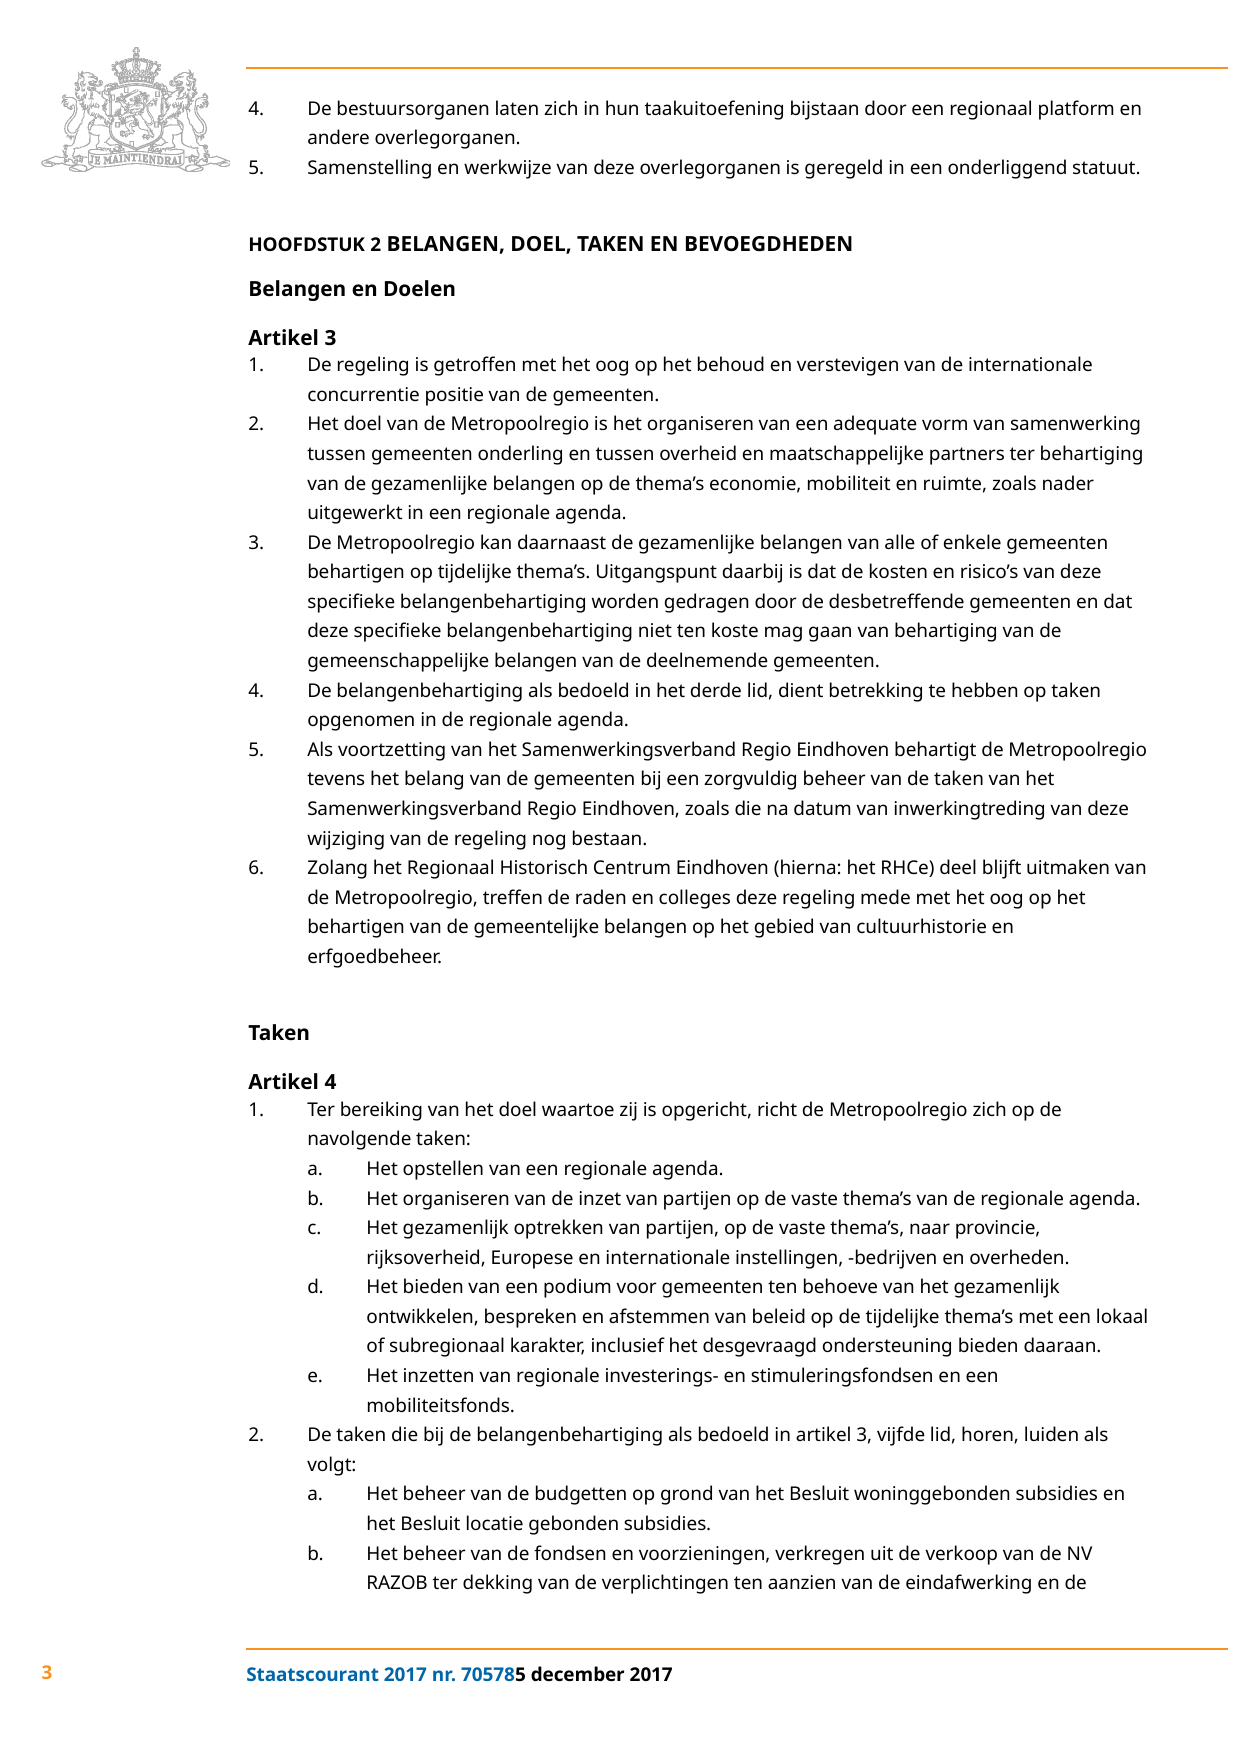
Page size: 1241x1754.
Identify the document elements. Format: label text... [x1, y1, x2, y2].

list Het doel van de Metropoolregio is het organiseren van een adequate vorm van samenwerking tussen gemeenten onderling en tussen overheid en maatschappelijke partners ter behartiging van de gezamenlijke belangen op de thema’s economie, mobiliteit en ruimte, zoals nader uitgewerkt in een regionale agenda. [248, 411, 1152, 525]
text Artikel 3 [248, 323, 1152, 351]
list Samenstelling en werkwijze van deze overlegorganen is geregeld in een onderliggend statuut. [248, 154, 1152, 180]
list De regeling is getroffen met het oog op het behoud en verstevigen van de internationale concurrentie positie van de gemeenten. [248, 351, 1152, 407]
list De belangenbehartiging als bedoeld in het derde lid, dient betrekking te hebben op taken opgenomen in de regionale agenda. [248, 677, 1152, 732]
text Belangen en Doelen [248, 274, 1152, 302]
list Het organiseren van de inzet van partijen op de vaste thema’s van de regionale agenda. [307, 1185, 1152, 1210]
list Als voortzetting van het Samenwerkingsverband Regio Eindhoven behartigt de Metropoolregio tevens het belang van de gemeenten bij een zorgvuldig beheer van de taken van het Samenwerkingsverband Regio Eindhoven, zoals die na datum van inwerkingtreding van deze wijziging van de regeling nog bestaan. [248, 736, 1152, 850]
text Artikel 4 [248, 1067, 1152, 1096]
list Ter bereiking van het doel waartoe zij is opgericht, richt de Metropoolregio zich op de navolgende taken: [248, 1096, 1152, 1151]
list Het gezamenlijk optrekken van partijen, op de vaste thema’s, naar provincie, rijksoverheid, Europese en internationale instellingen, -bedrijven en overheden. [307, 1214, 1152, 1269]
list De Metropoolregio kan daarnaast de gezamenlijke belangen van alle of enkele gemeenten behartigen op tijdelijke thema’s. Uitgangspunt daarbij is dat de kosten en risico’s van deze specifieke belangenbehartiging worden gedragen door de desbetreffende gemeenten en dat deze specifieke belangenbehartiging niet ten koste mag gaan van behartiging van de gemeenschappelijke belangen van de deelnemende gemeenten. [248, 529, 1152, 673]
text Taken [248, 1018, 1152, 1047]
list Het beheer van de fondsen en voorzieningen, verkregen uit de verkoop van de NV RAZOB ter dekking van de verplichtingen ten aanzien van de eindafwerking en de [307, 1540, 1152, 1595]
list Zolang het Regionaal Historisch Centrum Eindhoven (hierna: het RHCe) deel blijft uitmaken van de Metropoolregio, treffen de raden en colleges deze regeling mede met het oog op het behartigen van de gemeentelijke belangen op het gebied van cultuurhistorie en erfgoedbeheer. [248, 854, 1152, 969]
list De bestuursorganen laten zich in hun taakuitoefening bijstaan door een regionaal platform en andere overlegorganen. [248, 95, 1152, 150]
list De taken die bij de belangenbehartiging als bedoeld in artikel 3, vijfde lid, horen, luiden als volgt: [248, 1421, 1152, 1477]
text HOOFDSTUK 2 BELANGEN, DOEL, TAKEN EN BEVOEGDHEDEN [248, 229, 1152, 258]
list Het bieden van een podium voor gemeenten ten behoeve van het gezamenlijk ontwikkelen, bespreken en afstemmen van beleid op de tijdelijke thema’s met een lokaal of subregionaal karakter, inclusief het desgevraagd ondersteuning bieden daaraan. [307, 1273, 1152, 1358]
list Het opstellen van een regionale agenda. [307, 1155, 1152, 1181]
list Het beheer van de budgetten op grond van het Besluit woninggebonden subsidies en het Besluit locatie gebonden subsidies. [307, 1481, 1152, 1536]
list Het inzetten van regionale investerings- en stimuleringsfondsen en een mobiliteitsfonds. [307, 1362, 1152, 1417]
picture [41, 47, 231, 172]
